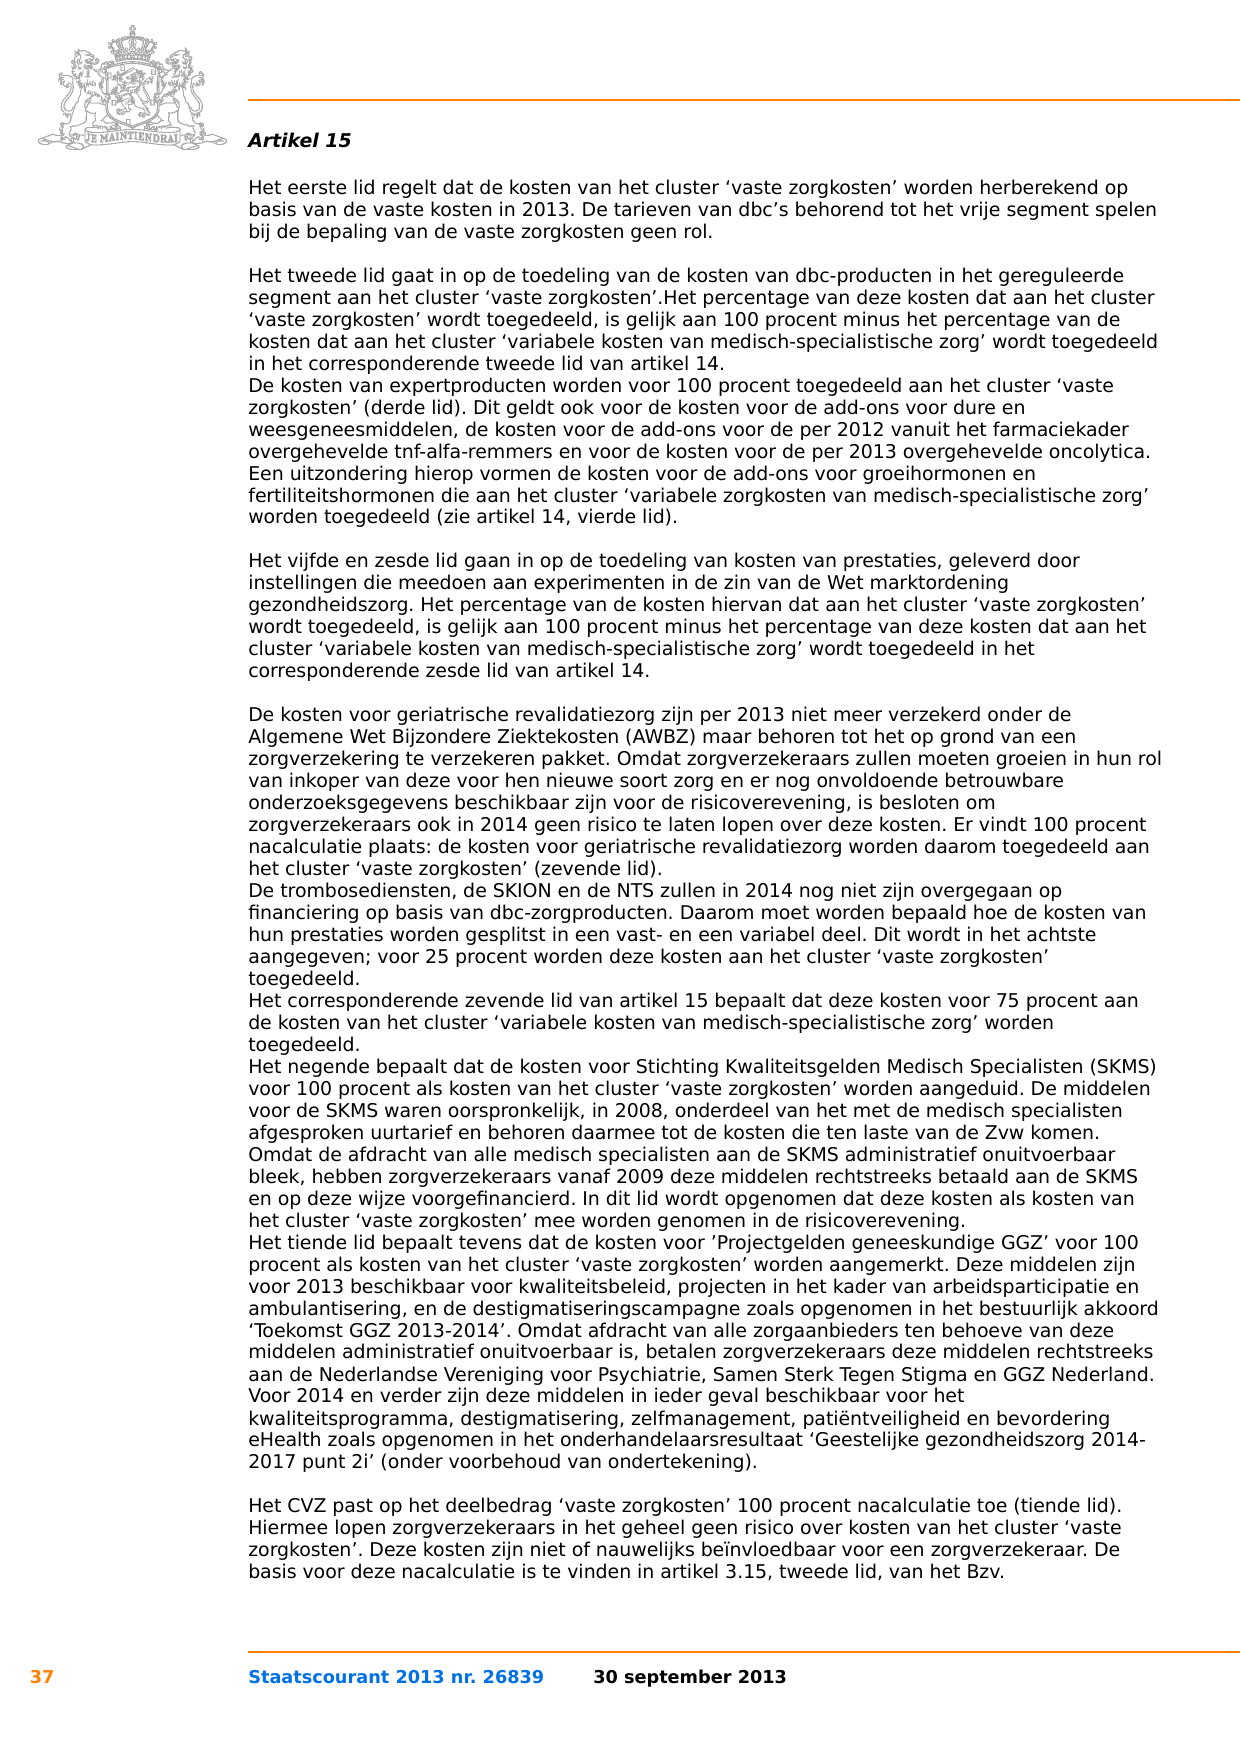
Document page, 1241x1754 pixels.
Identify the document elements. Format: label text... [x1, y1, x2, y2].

text Het CVZ past op het deelbedrag ‘vaste zorgkosten’ 100 procent nacalculatie toe (tiende lid). Hiermee lopen zorgverzekeraars in het geheel geen risico over kosten van het cluster ‘vaste zorgkosten’. Deze kosten zijn niet of nauwelijks beïnvloedbaar voor een zorgverzekeraar. De basis voor deze nacalculatie is te vinden in artikel 3.15, tweede lid, van het Bzv. [248, 1495, 1163, 1583]
text Het corresponderende zevende lid van artikel 15 bepaalt dat deze kosten voor 75 procent aan de kosten van het cluster ‘variabele kosten van medisch-specialistische zorg’ worden toegedeeld. [248, 990, 1163, 1056]
text Het tweede lid gaat in op de toedeling van de kosten van dbc-producten in het gereguleerde segment aan het cluster ‘vaste zorgkosten’.Het percentage van deze kosten dat aan het cluster ‘vaste zorgkosten’ wordt toegedeeld, is gelijk aan 100 procent minus het percentage van de kosten dat aan het cluster ‘variabele kosten van medisch-specialistische zorg’ wordt toegedeeld in het corresponderende tweede lid van artikel 14. [248, 265, 1163, 374]
text De trombosediensten, de SKION en de NTS zullen in 2014 nog niet zijn overgegaan op financiering op basis van dbc-zorgproducten. Daarom moet worden bepaald hoe de kosten van hun prestaties worden gesplitst in een vast- en een variabel deel. Dit wordt in het achtste aangegeven; voor 25 procent worden deze kosten aan het cluster ‘vaste zorgkosten’ toegedeeld. [248, 880, 1163, 990]
text Het eerste lid regelt dat de kosten van het cluster ‘vaste zorgkosten’ worden herberekend op basis van de vaste kosten in 2013. De tarieven van dbc’s behorend tot het vrije segment spelen bij de bepaling van de vaste zorgkosten geen rol. [248, 177, 1163, 243]
subtitle Artikel 15 [248, 130, 1163, 152]
text Het vijfde en zesde lid gaan in op de toedeling van kosten van prestaties, geleverd door instellingen die meedoen aan experimenten in de zin van de Wet marktordening gezondheidszorg. Het percentage van de kosten hiervan dat aan het cluster ‘vaste zorgkosten’ wordt toegedeeld, is gelijk aan 100 procent minus het percentage van deze kosten dat aan het cluster ‘variabele kosten van medisch-specialistische zorg’ wordt toegedeeld in het corresponderende zesde lid van artikel 14. [248, 550, 1163, 682]
text De kosten voor geriatrische revalidatiezorg zijn per 2013 niet meer verzekerd onder de Algemene Wet Bijzondere Ziektekosten (AWBZ) maar behoren tot het op grond van een zorgverzekering te verzekeren pakket. Omdat zorgverzekeraars zullen moeten groeien in hun rol van inkoper van deze voor hen nieuwe soort zorg en er nog onvoldoende betrouwbare onderzoeksgegevens beschikbaar zijn voor de risicoverevening, is besloten om zorgverzekeraars ook in 2014 geen risico te laten lopen over deze kosten. Er vindt 100 procent nacalculatie plaats: de kosten voor geriatrische revalidatiezorg worden daarom toegedeeld aan het cluster ‘vaste zorgkosten’ (zevende lid). [248, 704, 1163, 880]
text De kosten van expertproducten worden voor 100 procent toegedeeld aan het cluster ‘vaste zorgkosten’ (derde lid). Dit geldt ook voor de kosten voor de add-ons voor dure en weesgeneesmiddelen, de kosten voor de add-ons voor de per 2012 vanuit het farmaciekader overgehevelde tnf-alfa-remmers en voor de kosten voor de per 2013 overgehevelde oncolytica. Een uitzondering hierop vormen de kosten voor de add-ons voor groeihormonen en fertiliteitshormonen die aan het cluster ‘variabele zorgkosten van medisch-specialistische zorg’ worden toegedeeld (zie artikel 14, vierde lid). [248, 374, 1163, 528]
text Het tiende lid bepaalt tevens dat de kosten voor ’Projectgelden geneeskundige GGZ’ voor 100 procent als kosten van het cluster ‘vaste zorgkosten’ worden aangemerkt. Deze middelen zijn voor 2013 beschikbaar voor kwaliteitsbeleid, projecten in het kader van arbeidsparticipatie en ambulantisering, en de destigmatiseringscampagne zoals opgenomen in het bestuurlijk akkoord ‘Toekomst GGZ 2013-2014’. Omdat afdracht van alle zorgaanbieders ten behoeve van deze middelen administratief onuitvoerbaar is, betalen zorgverzekeraars deze middelen rechtstreeks aan de Nederlandse Vereniging voor Psychiatrie, Samen Sterk Tegen Stigma en GGZ Nederland. Voor 2014 en verder zijn deze middelen in ieder geval beschikbaar voor het kwaliteitsprogramma, destigmatisering, zelfmanagement, patiëntveiligheid en bevordering eHealth zoals opgenomen in het onderhandelaarsresultaat ‘Geestelijke gezondheidszorg 2014-2017 punt 2i’ (onder voorbehoud van ondertekening). [248, 1232, 1163, 1473]
picture [38, 25, 227, 150]
text Het negende bepaalt dat de kosten voor Stichting Kwaliteitsgelden Medisch Specialisten (SKMS) voor 100 procent als kosten van het cluster ‘vaste zorgkosten’ worden aangeduid. De middelen voor de SKMS waren oorspronkelijk, in 2008, onderdeel van het met de medisch specialisten afgesproken uurtarief en behoren daarmee tot de kosten die ten laste van de Zvw komen. Omdat de afdracht van alle medisch specialisten aan de SKMS administratief onuitvoerbaar bleek, hebben zorgverzekeraars vanaf 2009 deze middelen rechtstreeks betaald aan de SKMS en op deze wijze voorgefinancierd. In dit lid wordt opgenomen dat deze kosten als kosten van het cluster ‘vaste zorgkosten’ mee worden genomen in de risicoverevening. [248, 1056, 1163, 1232]
